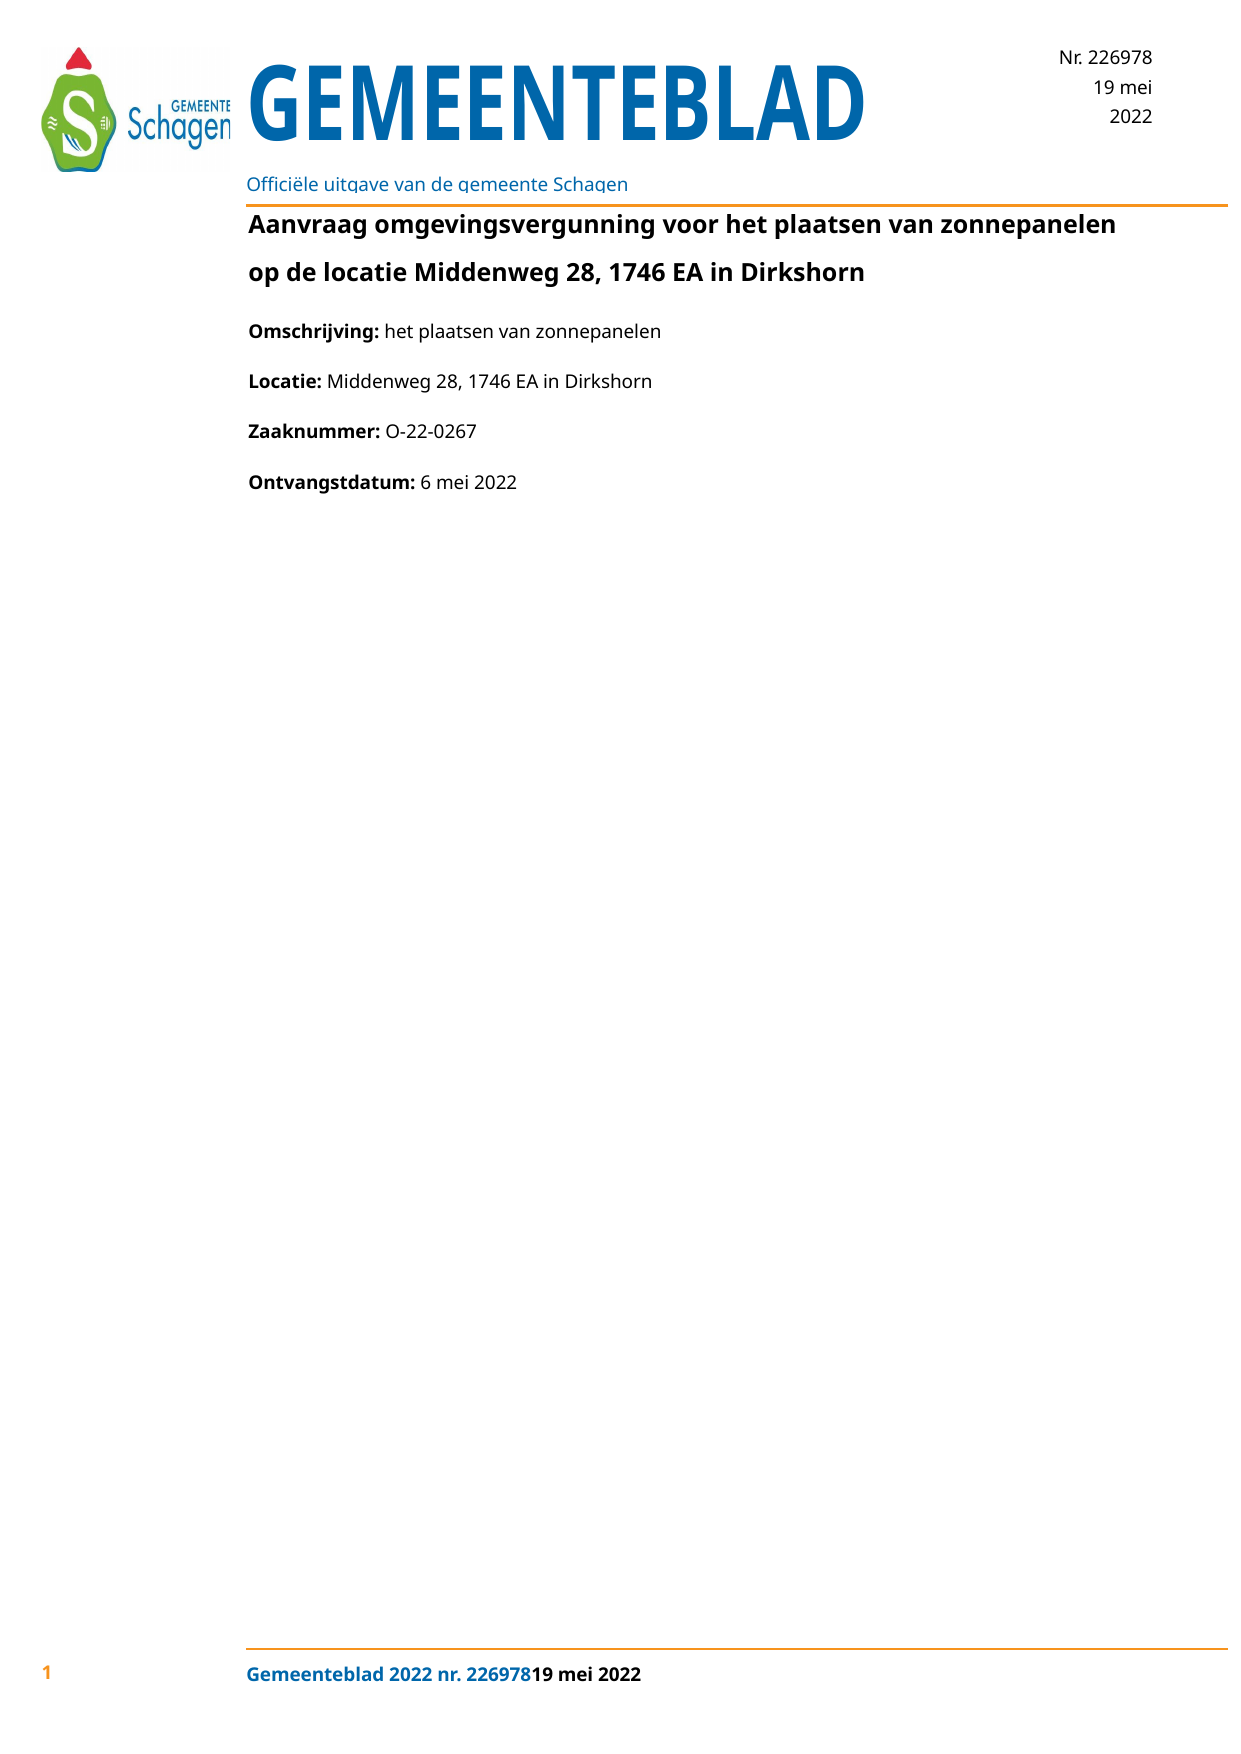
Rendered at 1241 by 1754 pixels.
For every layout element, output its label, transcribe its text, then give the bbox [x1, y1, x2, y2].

text Ontvangstdatum: 6 mei 2022 [248, 469, 1152, 495]
text Zaaknummer: O-22-0267 [248, 419, 1152, 444]
text Locatie: Middenweg 28, 1746 EA in Dirkshorn [248, 368, 1152, 394]
text Omschrijving: het plaatsen van zonnepanelen [248, 318, 1152, 344]
picture [41, 47, 231, 172]
text Aanvraag omgevingsvergunning voor het plaatsen van zonnepanelen op de locatie Middenweg 28, 1746 EA in Dirkshorn [248, 207, 1152, 288]
